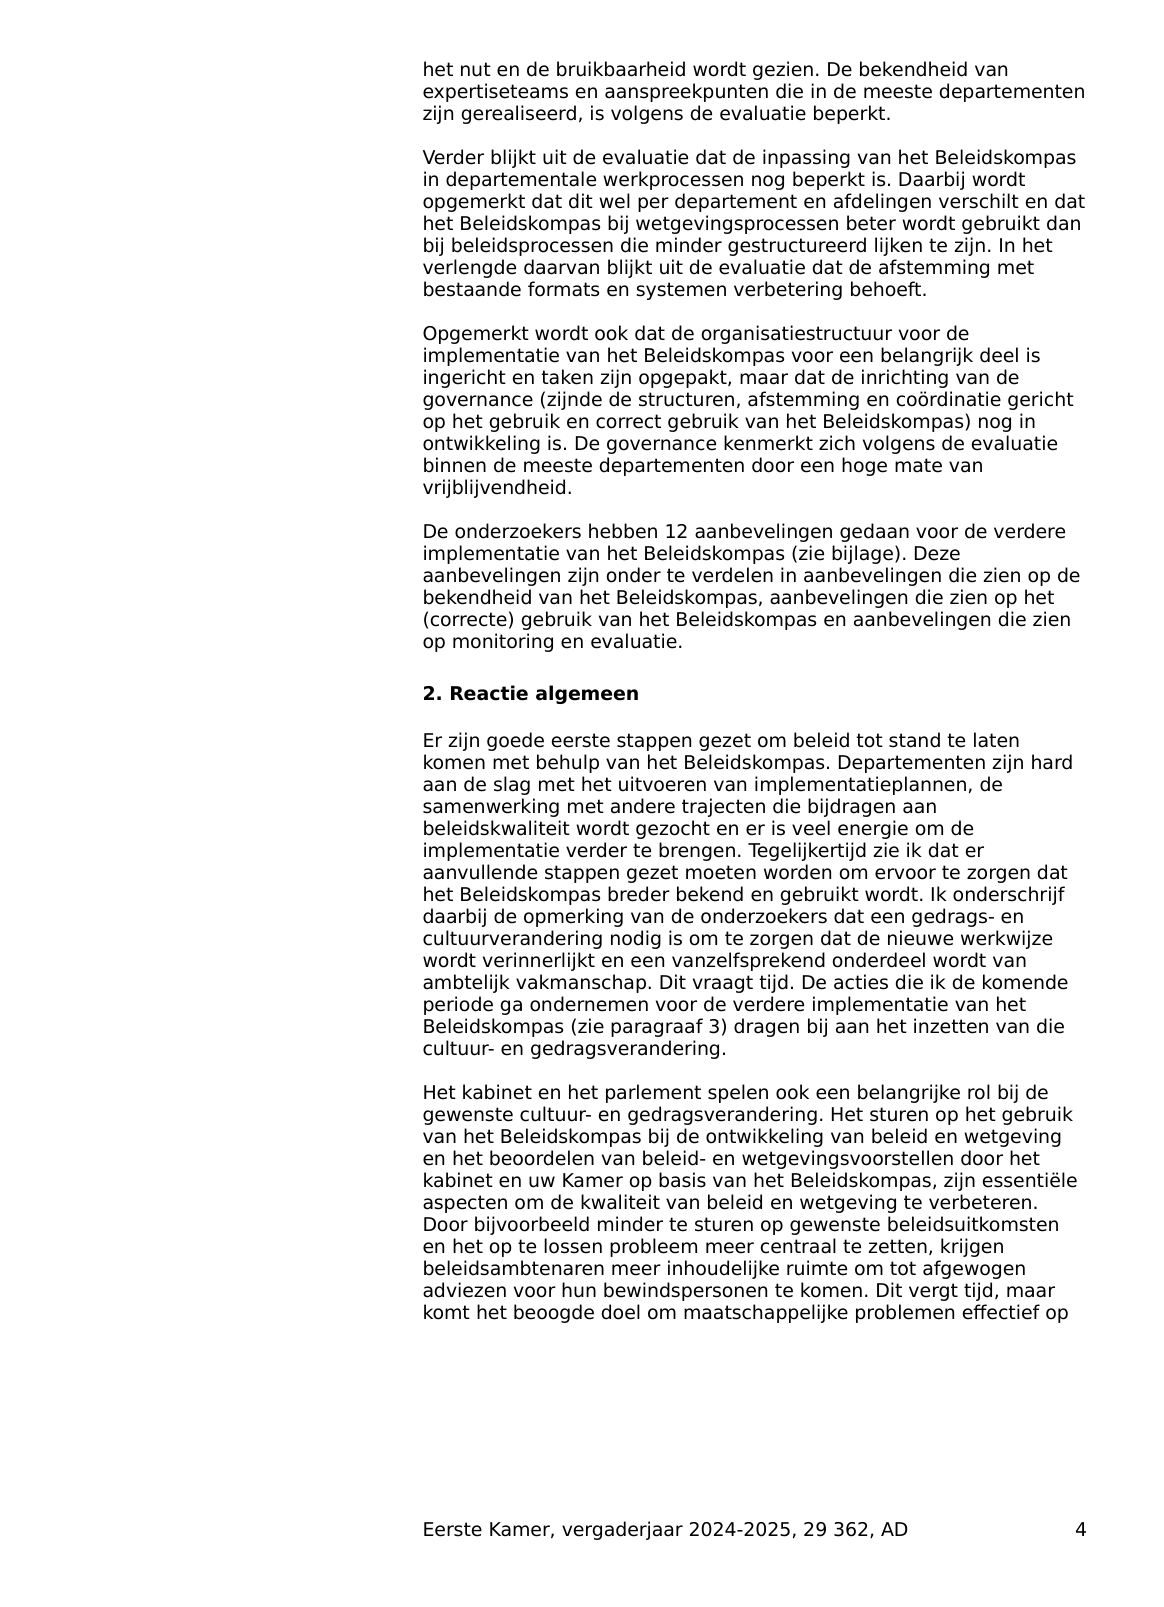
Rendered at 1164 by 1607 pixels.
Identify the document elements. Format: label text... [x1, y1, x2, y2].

text Het kabinet en het parlement spelen ook een belangrijke rol bij de gewenste cultuur- en gedragsverandering. Het sturen op het gebruik van het Beleidskompas bij de ontwikkeling van beleid en wetgeving en het beoordelen van beleid- en wetgevingsvoorstellen door het kabinet en uw Kamer op basis van het Beleidskompas, zijn essentiële aspecten om de kwaliteit van beleid en wetgeving te verbeteren. Door bijvoorbeeld minder te sturen op gewenste beleidsuitkomsten en het op te lossen probleem meer centraal te zetten, krijgen beleidsambtenaren meer inhoudelijke ruimte om tot afgewogen adviezen voor hun bewindspersonen te komen. Dit vergt tijd, maar komt het beoogde doel om maatschappelijke problemen effectief op [422, 1082, 1087, 1324]
text Verder blijkt uit de evaluatie dat de inpassing van het Beleidskompas in departementale werkprocessen nog beperkt is. Daarbij wordt opgemerkt dat dit wel per departement en afdelingen verschilt en dat het Beleidskompas bij wetgevingsprocessen beter wordt gebruikt dan bij beleidsprocessen die minder gestructureerd lijken te zijn. In het verlengde daarvan blijkt uit de evaluatie dat de afstemming met bestaande formats en systemen verbetering behoeft. [422, 147, 1087, 301]
text De onderzoekers hebben 12 aanbevelingen gedaan voor de verdere implementatie van het Beleidskompas (zie bijlage). Deze aanbevelingen zijn onder te verdelen in aanbevelingen die zien op de bekendheid van het Beleidskompas, aanbevelingen die zien op het (correcte) gebruik van het Beleidskompas en aanbevelingen die zien op monitoring en evaluatie. [422, 521, 1087, 653]
text Er zijn goede eerste stappen gezet om beleid tot stand te laten komen met behulp van het Beleidskompas. Departementen zijn hard aan de slag met het uitvoeren van implementatieplannen, de samenwerking met andere trajecten die bijdragen aan beleidskwaliteit wordt gezocht en er is veel energie om de implementatie verder te brengen. Tegelijkertijd zie ik dat er aanvullende stappen gezet moeten worden om ervoor te zorgen dat het Beleidskompas breder bekend en gebruikt wordt. Ik onderschrijf daarbij de opmerking van de onderzoekers dat een gedrags- en cultuurverandering nodig is om te zorgen dat de nieuwe werkwijze wordt verinnerlijkt en een vanzelfsprekend onderdeel wordt van ambtelijk vakmanschap. Dit vraagt tijd. De acties die ik de komende periode ga ondernemen voor de verdere implementatie van het Beleidskompas (zie paragraaf 3) dragen bij aan het inzetten van die cultuur- en gedragsverandering. [422, 730, 1087, 1060]
subtitle 2. Reactie algemeen [422, 683, 1087, 705]
text Opgemerkt wordt ook dat de organisatiestructuur voor de implementatie van het Beleidskompas voor een belangrijk deel is ingericht en taken zijn opgepakt, maar dat de inrichting van de governance (zijnde de structuren, afstemming en coördinatie gericht op het gebruik en correct gebruik van het Beleidskompas) nog in ontwikkeling is. De governance kenmerkt zich volgens de evaluatie binnen de meeste departementen door een hoge mate van vrijblijvendheid. [422, 323, 1087, 499]
text het nut en de bruikbaarheid wordt gezien. De bekendheid van expertiseteams en aanspreekpunten die in de meeste departementen zijn gerealiseerd, is volgens de evaluatie beperkt. [422, 59, 1087, 125]
